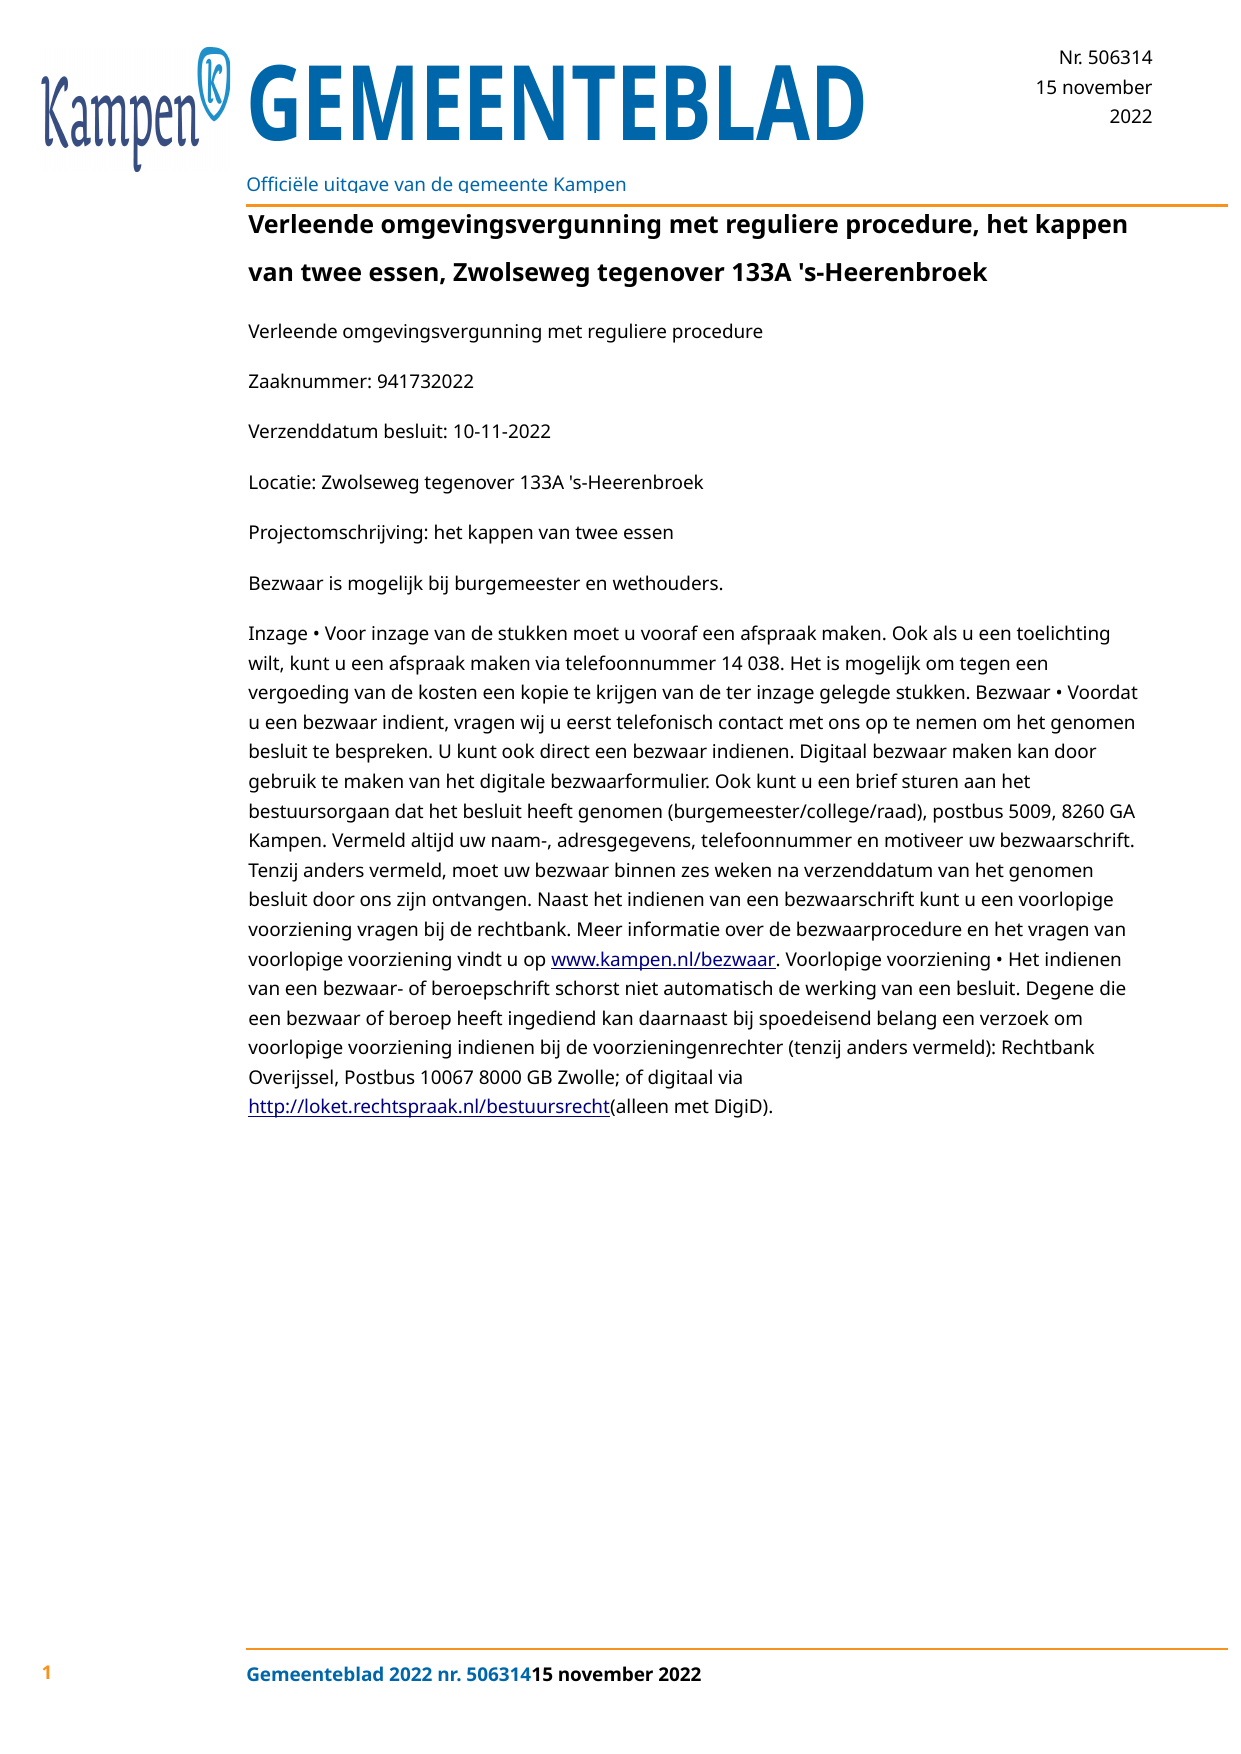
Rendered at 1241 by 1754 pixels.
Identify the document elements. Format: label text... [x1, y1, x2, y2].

text Bezwaar is mogelijk bij burgemeester en wethouders. [248, 570, 1152, 596]
text Verleende omgevingsvergunning met reguliere procedure, het kappen van twee essen, Zwolseweg tegenover 133A 's-Heerenbroek [248, 207, 1152, 288]
text Projectomschrijving: het kappen van twee essen [248, 519, 1152, 545]
text Locatie: Zwolseweg tegenover 133A 's-Heerenbroek [248, 469, 1152, 495]
picture [41, 47, 231, 172]
text Inzage • Voor inzage van de stukken moet u vooraf een afspraak maken. Ook als u een toelichting wilt, kunt u een afspraak maken via telefoonnummer 14 038. Het is mogelijk om tegen een vergoeding van de kosten een kopie te krijgen van de ter inzage gelegde stukken. Bezwaar • Voordat u een bezwaar indient, vragen wij u eerst telefonisch contact met ons op te nemen om het genomen besluit te bespreken. U kunt ook direct een bezwaar indienen. Digitaal bezwaar maken kan door gebruik te maken van het digitale bezwaarformulier. Ook kunt u een brief sturen aan het bestuursorgaan dat het besluit heeft genomen (burgemeester/college/raad), postbus 5009, 8260 GA Kampen. Vermeld altijd uw naam-, adresgegevens, telefoonnummer en motiveer uw bezwaarschrift. Tenzij anders vermeld, moet uw bezwaar binnen zes weken na verzenddatum van het genomen besluit door ons zijn ontvangen. Naast het indienen van een bezwaarschrift kunt u een voorlopige voorziening vragen bij de rechtbank. Meer informatie over de bezwaarprocedure en het vragen van voorlopige voorziening vindt u op www.kampen.nl/bezwaar. Voorlopige voorziening • Het indienen van een bezwaar- of beroepschrift schorst niet automatisch de werking van een besluit. Degene die een bezwaar of beroep heeft ingediend kan daarnaast bij spoedeisend belang een verzoek om voorlopige voorziening indienen bij de voorzieningenrechter (tenzij anders vermeld): Rechtbank Overijssel, Postbus 10067 8000 GB Zwolle; of digitaal via http://loket.rechtspraak.nl/bestuursrecht(alleen met DigiD). [248, 620, 1152, 1119]
text Zaaknummer: 941732022 [248, 368, 1152, 394]
text Verleende omgevingsvergunning met reguliere procedure [248, 318, 1152, 344]
text Verzenddatum besluit: 10-11-2022 [248, 419, 1152, 444]
